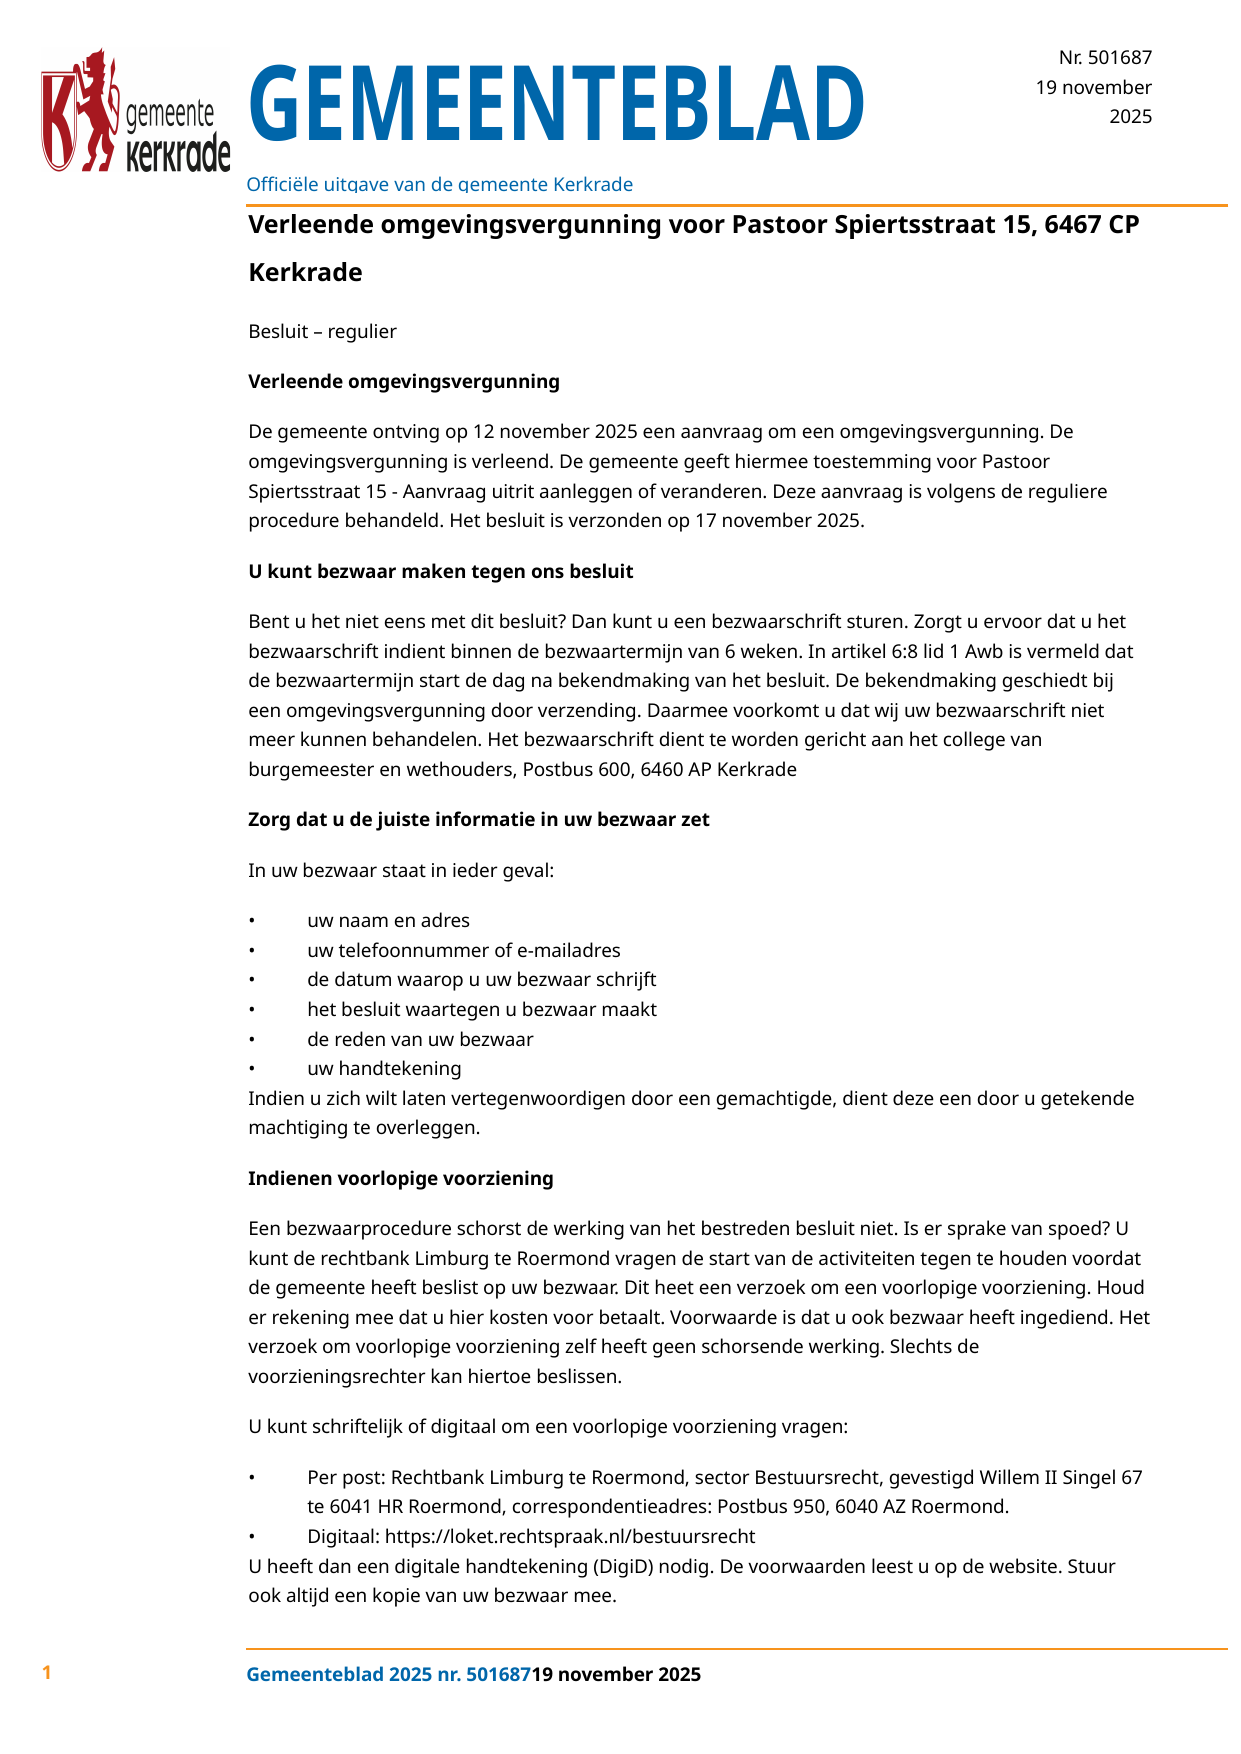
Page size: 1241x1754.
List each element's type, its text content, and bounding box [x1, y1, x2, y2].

text Verleende omgevingsvergunning voor Pastoor Spiertsstraat 15, 6467 CP Kerkrade [248, 207, 1152, 288]
list uw naam en adres [248, 907, 1152, 933]
list de datum waarop u uw bezwaar schrijft [248, 967, 1152, 992]
text U kunt schriftelijk of digitaal om een voorlopige voorziening vragen: [248, 1414, 1152, 1439]
text Indienen voorlopige voorziening [248, 1165, 1152, 1191]
text Verleende omgevingsvergunning [248, 368, 1152, 394]
list Per post: Rechtbank Limburg te Roermond, sector Bestuursrecht, gevestigd Willem II Singel 67 te 6041 HR Roermond, correspondentieadres: Postbus 950, 6040 AZ Roermond. [248, 1464, 1152, 1519]
list Digitaal: https://loket.rechtspraak.nl/bestuursrecht [248, 1523, 1152, 1549]
text Zorg dat u de juiste informatie in uw bezwaar zet [248, 807, 1152, 832]
text Een bezwaarprocedure schorst de werking van het bestreden besluit niet. Is er sprake van spoed? U kunt de rechtbank Limburg te Roermond vragen de start van de activiteiten tegen te houden voordat de gemeente heeft beslist op uw bezwaar. Dit heet een verzoek om een voorlopige voorziening. Houd er rekening mee dat u hier kosten voor betaalt. Voorwaarde is dat u ook bezwaar heeft ingediend. Het verzoek om voorlopige voorziening zelf heeft geen schorsende werking. Slechts de voorzieningsrechter kan hiertoe beslissen. [248, 1215, 1152, 1389]
text U kunt bezwaar maken tegen ons besluit [248, 558, 1152, 584]
list de reden van uw bezwaar [248, 1026, 1152, 1052]
list het besluit waartegen u bezwaar maakt [248, 996, 1152, 1022]
picture [41, 47, 231, 172]
text U heeft dan een digitale handtekening (DigiD) nodig. De voorwaarden leest u op de website. Stuur ook altijd een kopie van uw bezwaar mee. [248, 1553, 1152, 1608]
text De gemeente ontving op 12 november 2025 een aanvraag om een omgevingsvergunning. De omgevingsvergunning is verleend. De gemeente geeft hiermee toestemming voor Pastoor Spiertsstraat 15 - Aanvraag uitrit aanleggen of veranderen. Deze aanvraag is volgens de reguliere procedure behandeld. Het besluit is verzonden op 17 november 2025. [248, 419, 1152, 533]
text In uw bezwaar staat in ieder geval: [248, 857, 1152, 883]
list uw handtekening [248, 1055, 1152, 1081]
text Bent u het niet eens met dit besluit? Dan kunt u een bezwaarschrift sturen. Zorgt u ervoor dat u het bezwaarschrift indient binnen de bezwaartermijn van 6 weken. In artikel 6:8 lid 1 Awb is vermeld dat de bezwaartermijn start de dag na bekendmaking van het besluit. De bekendmaking geschiedt bij een omgevingsvergunning door verzending. Daarmee voorkomt u dat wij uw bezwaarschrift niet meer kunnen behandelen. Het bezwaarschrift dient te worden gericht aan het college van burgemeester en wethouders, Postbus 600, 6460 AP Kerkrade [248, 608, 1152, 782]
list uw telefoonnummer of e-mailadres [248, 937, 1152, 963]
text Indien u zich wilt laten vertegenwoordigen door een gemachtigde, dient deze een door u getekende machtiging te overleggen. [248, 1085, 1152, 1140]
text Besluit – regulier [248, 318, 1152, 344]
